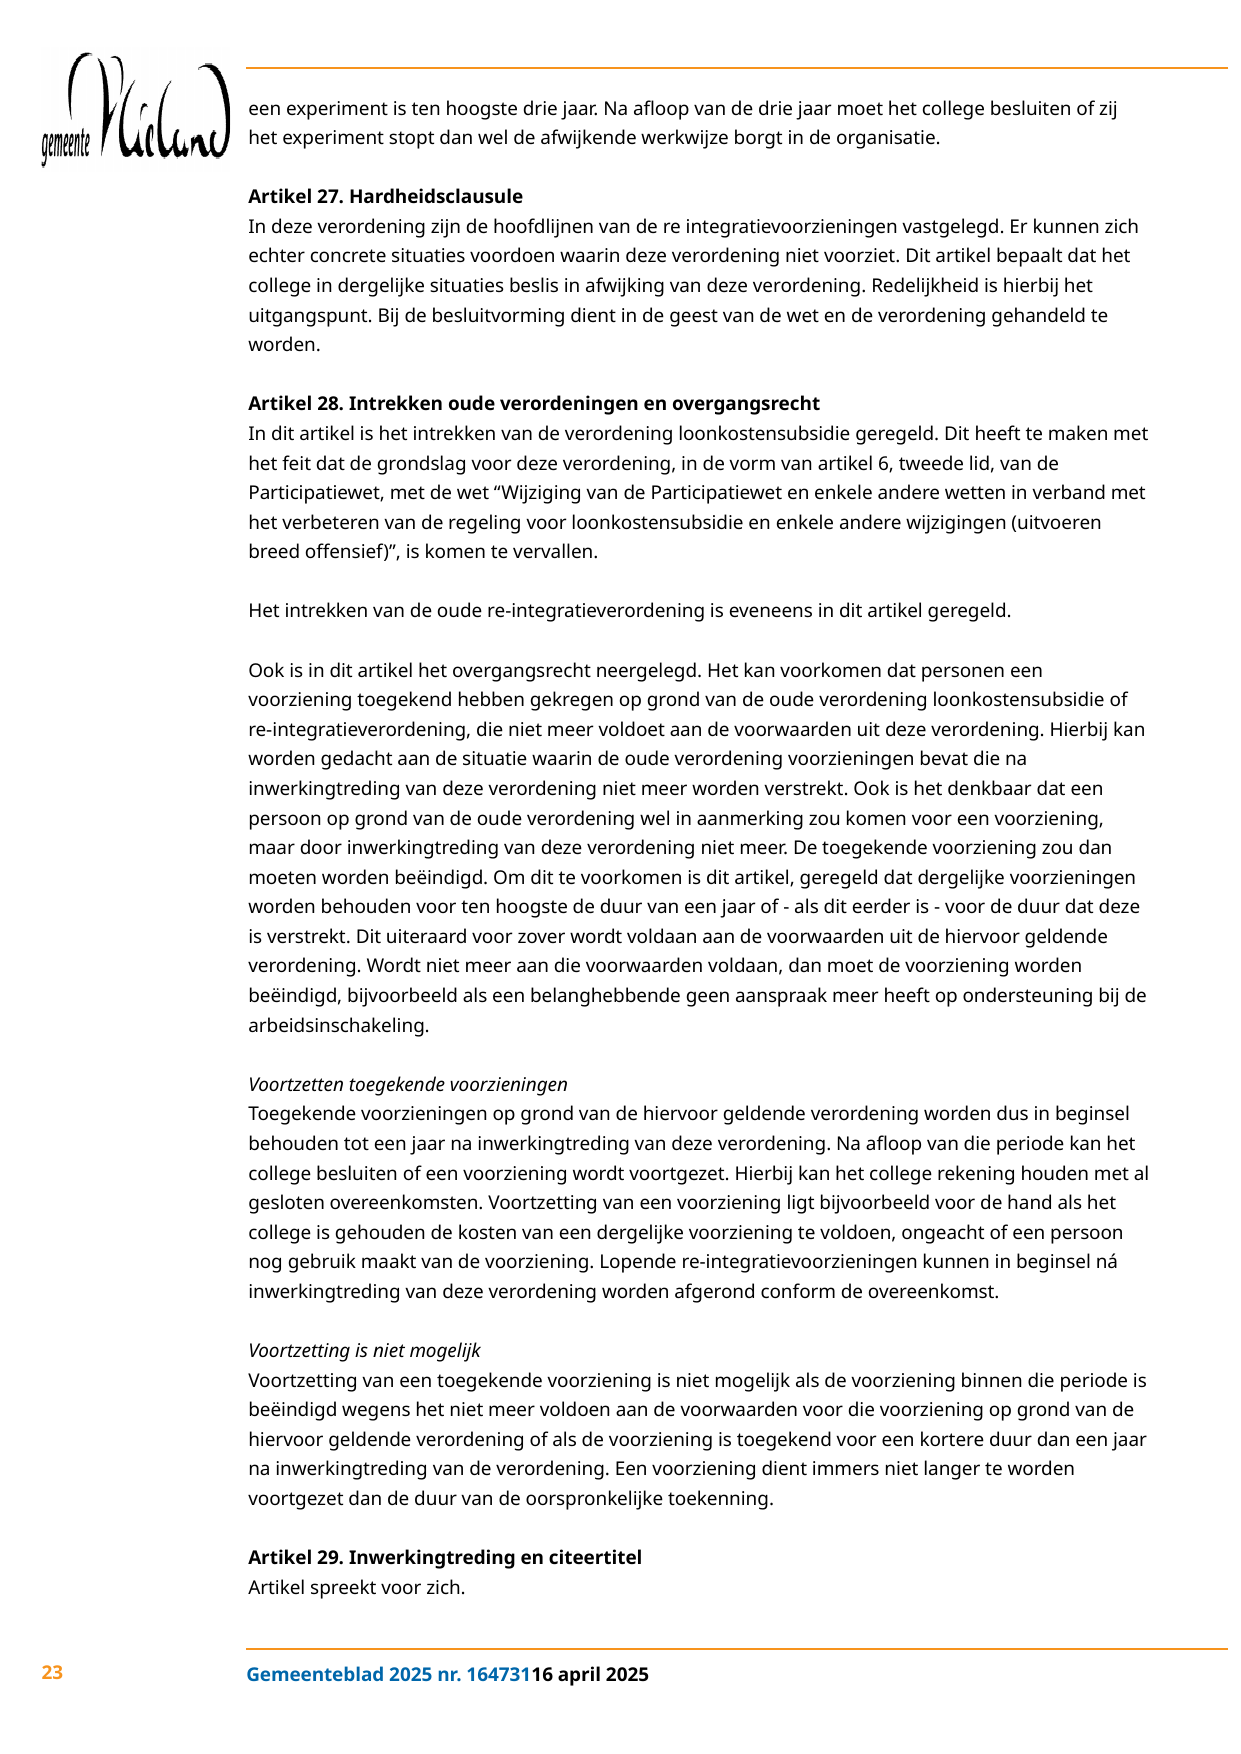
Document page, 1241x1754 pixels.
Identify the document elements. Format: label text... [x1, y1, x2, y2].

text Artikel 27. Hardheidsclausule [248, 183, 1152, 209]
text een experiment is ten hoogste drie jaar. Na afloop van de drie jaar moet het college besluiten of zij het experiment stopt dan wel de afwijkende werkwijze borgt in de organisatie. [248, 95, 1152, 150]
text In dit artikel is het intrekken van de verordening loonkostensubsidie geregeld. Dit heeft te maken met het feit dat de grondslag voor deze verordening, in de vorm van artikel 6, tweede lid, van de Participatiewet, met de wet “Wijziging van de Participatiewet en enkele andere wetten in verband met het verbeteren van de regeling voor loonkostensubsidie en enkele andere wijzigingen (uitvoeren breed offensief)”, is komen te vervallen. [248, 420, 1152, 564]
text In deze verordening zijn de hoofdlijnen van de re integratievoorzieningen vastgelegd. Er kunnen zich echter concrete situaties voordoen waarin deze verordening niet voorziet. Dit artikel bepaalt dat het college in dergelijke situaties beslis in afwijking van deze verordening. Redelijkheid is hierbij het uitgangspunt. Bij de besluitvorming dient in de geest van de wet en de verordening gehandeld te worden. [248, 213, 1152, 357]
text Artikel 28. Intrekken oude verordeningen en overgangsrecht [248, 391, 1152, 416]
text Toegekende voorzieningen op grond van de hiervoor geldende verordening worden dus in beginsel behouden tot een jaar na inwerkingtreding van deze verordening. Na afloop van die periode kan het college besluiten of een voorziening wordt voortgezet. Hierbij kan het college rekening houden met al gesloten overeenkomsten. Voortzetting van een voorziening ligt bijvoorbeeld voor de hand als het college is gehouden de kosten van een dergelijke voorziening te voldoen, ongeacht of een persoon nog gebruik maakt van de voorziening. Lopende re-integratievoorzieningen kunnen in beginsel ná inwerkingtreding van deze verordening worden afgerond conform de overeenkomst. [248, 1101, 1152, 1304]
text Artikel spreekt voor zich. [248, 1574, 1152, 1600]
text Ook is in dit artikel het overgangsrecht neergelegd. Het kan voorkomen dat personen een voorziening toegekend hebben gekregen op grond van de oude verordening loonkostensubsidie of re-integratieverordening, die niet meer voldoet aan de voorwaarden uit deze verordening. Hierbij kan worden gedacht aan de situatie waarin de oude verordening voorzieningen bevat die na inwerkingtreding van deze verordening niet meer worden verstrekt. Ook is het denkbaar dat een persoon op grond van de oude verordening wel in aanmerking zou komen voor een voorziening, maar door inwerkingtreding van deze verordening niet meer. De toegekende voorziening zou dan moeten worden beëindigd. Om dit te voorkomen is dit artikel, geregeld dat dergelijke voorzieningen worden behouden voor ten hoogste de duur van een jaar of - als dit eerder is - voor de duur dat deze is verstrekt. Dit uiteraard voor zover wordt voldaan aan de voorwaarden uit de hiervoor geldende verordening. Wordt niet meer aan die voorwaarden voldaan, dan moet de voorziening worden beëindigd, bijvoorbeeld als een belanghebbende geen aanspraak meer heeft op ondersteuning bij de arbeidsinschakeling. [248, 657, 1152, 1038]
picture [41, 47, 231, 172]
text Voortzetting van een toegekende voorziening is niet mogelijk als de voorziening binnen die periode is beëindigd wegens het niet meer voldoen aan de voorwaarden voor die voorziening op grond van de hiervoor geldende verordening of als de voorziening is toegekend voor een kortere duur dan een jaar na inwerkingtreding van de verordening. Een voorziening dient immers niet langer te worden voortgezet dan de duur van de oorspronkelijke toekenning. [248, 1367, 1152, 1511]
text Voortzetting is niet mogelijk [248, 1337, 1152, 1363]
text Artikel 29. Inwerkingtreding en citeertitel [248, 1544, 1152, 1570]
text Voortzetten toegekende voorzieningen [248, 1071, 1152, 1097]
text Het intrekken van de oude re-integratieverordening is eveneens in dit artikel geregeld. [248, 598, 1152, 623]
